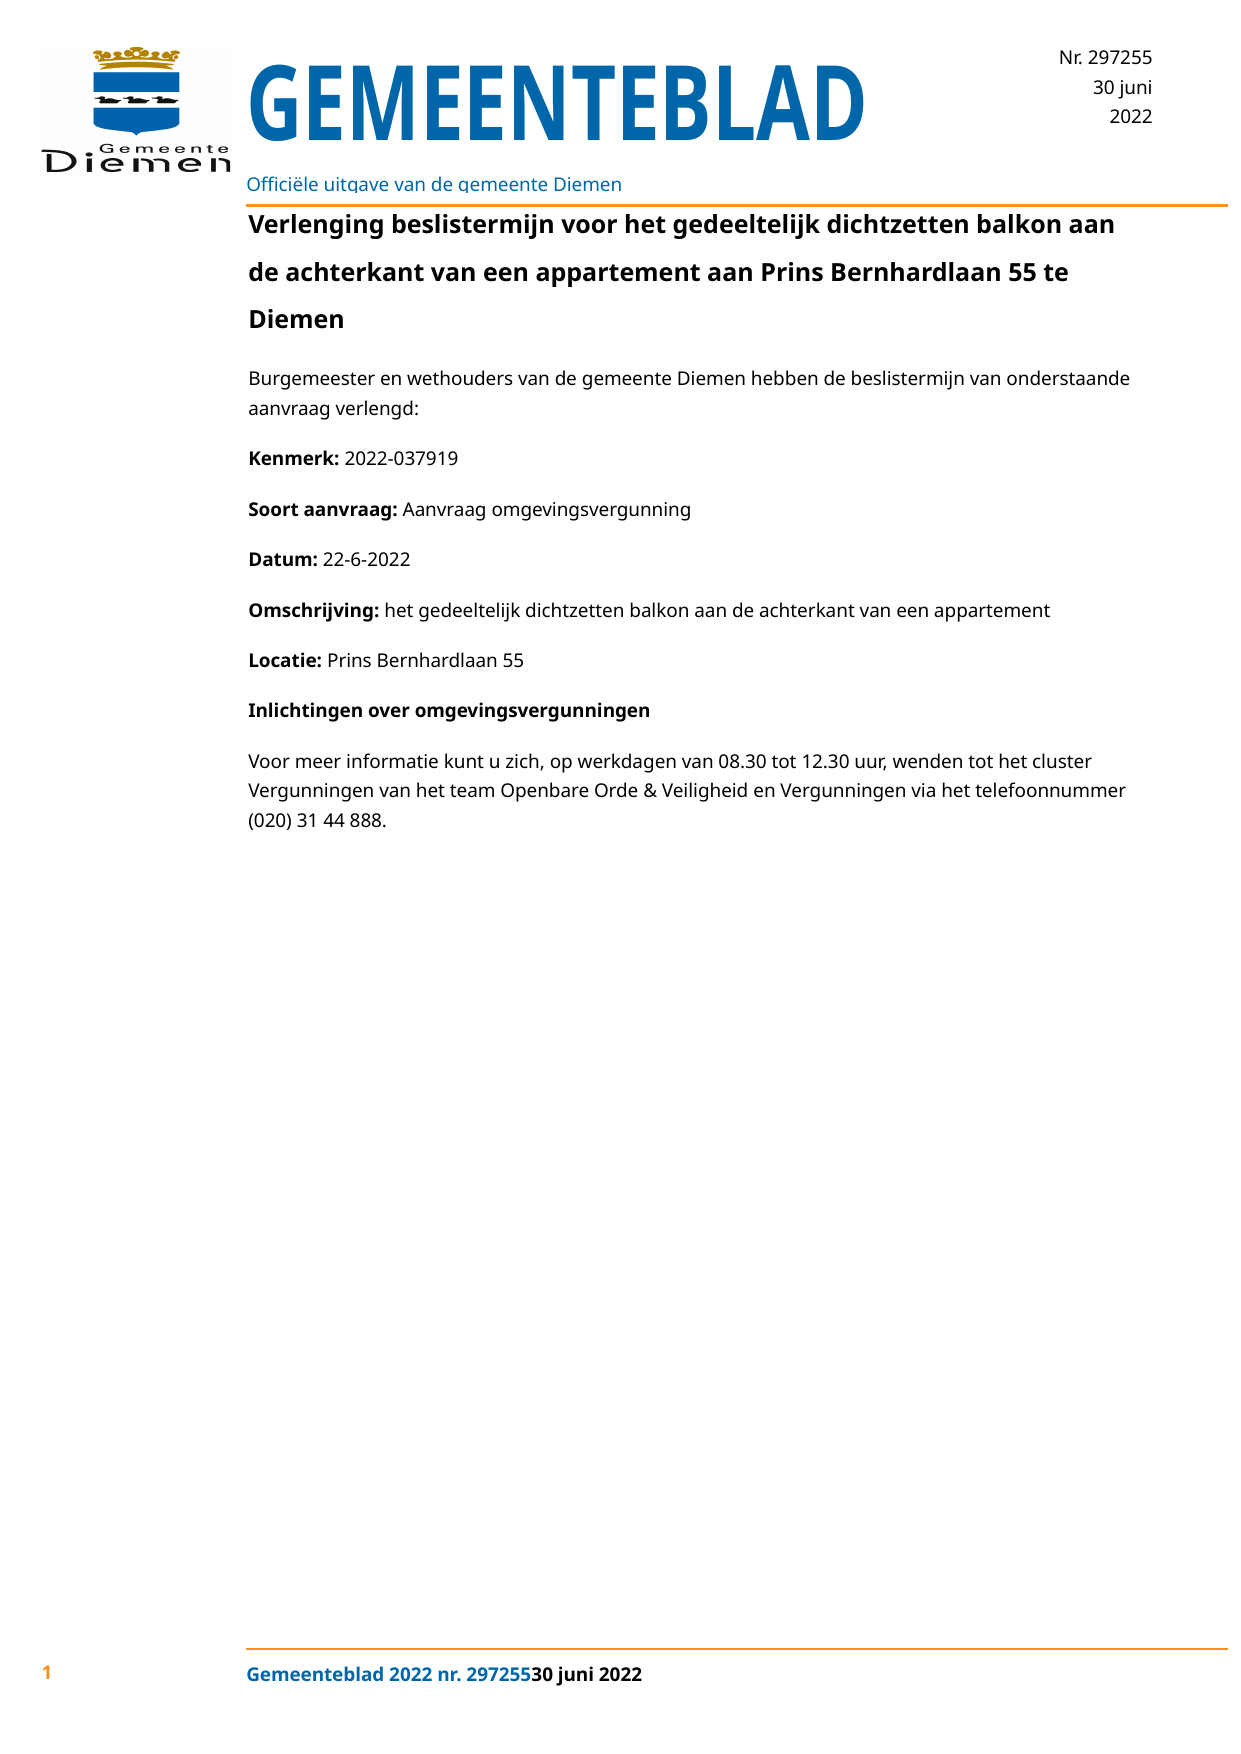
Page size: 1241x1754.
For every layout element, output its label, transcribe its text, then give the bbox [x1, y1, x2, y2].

picture [41, 47, 231, 172]
text Kenmerk: 2022-037919 [248, 446, 1152, 471]
text Locatie: Prins Bernhardlaan 55 [248, 647, 1152, 673]
text Omschrijving: het gedeeltelijk dichtzetten balkon aan de achterkant van een appartement [248, 597, 1152, 622]
text Soort aanvraag: Aanvraag omgevingsvergunning [248, 496, 1152, 522]
text Voor meer informatie kunt u zich, op werkdagen van 08.30 tot 12.30 uur, wenden tot het cluster Vergunningen van het team Openbare Orde & Veiligheid en Vergunningen via het telefoonnummer (020) 31 44 888. [248, 748, 1152, 833]
text Burgemeester en wethouders van de gemeente Diemen hebben de beslistermijn van onderstaande aanvraag verlengd: [248, 366, 1152, 421]
text Inlichtingen over omgevingsvergunningen [248, 698, 1152, 723]
text Verlenging beslistermijn voor het gedeeltelijk dichtzetten balkon aan de achterkant van een appartement aan Prins Bernhardlaan 55 te Diemen [248, 207, 1152, 336]
text Datum: 22-6-2022 [248, 546, 1152, 572]
